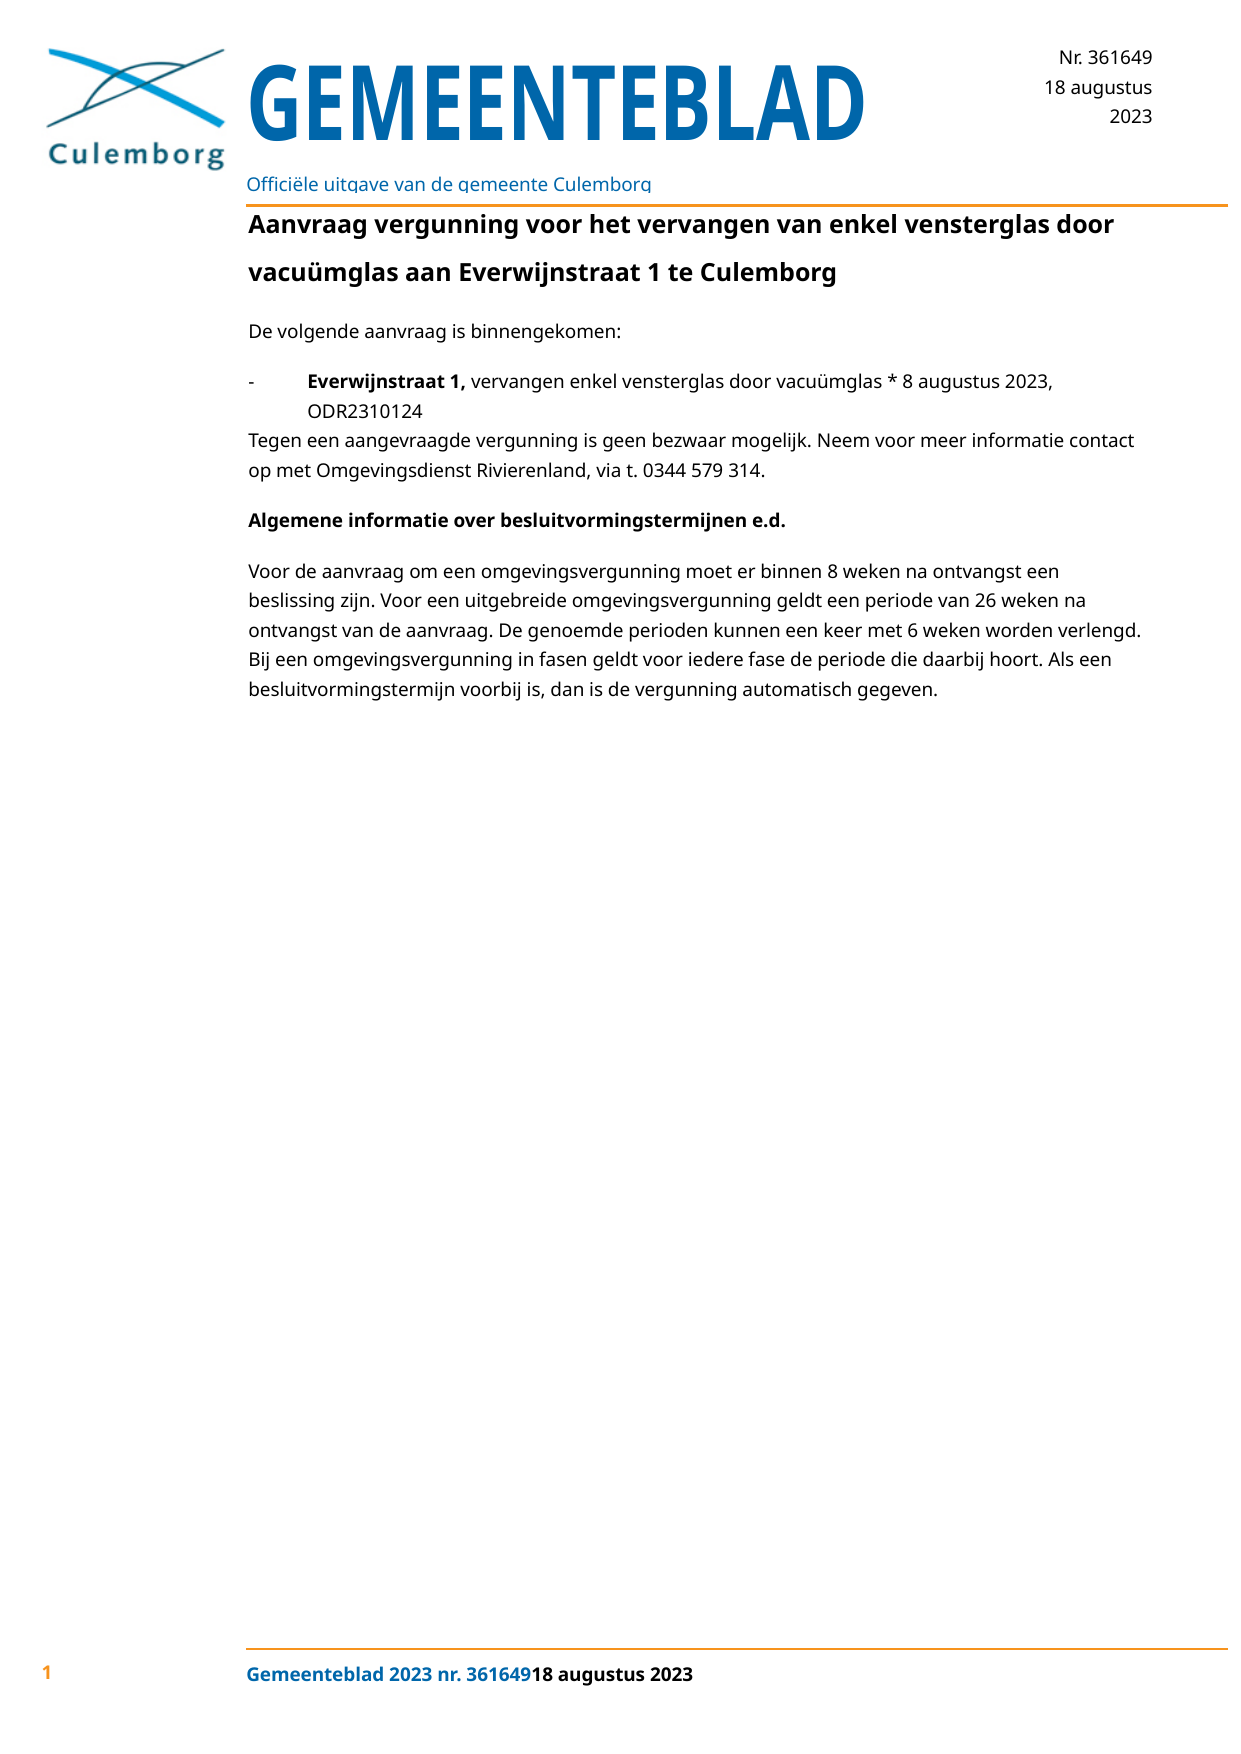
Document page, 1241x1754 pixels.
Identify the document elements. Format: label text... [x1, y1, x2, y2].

text Voor de aanvraag om een omgevingsvergunning moet er binnen 8 weken na ontvangst een beslissing zijn. Voor een uitgebreide omgevingsvergunning geldt een periode van 26 weken na ontvangst van de aanvraag. De genoemde perioden kunnen een keer met 6 weken worden verlengd. Bij een omgevingsvergunning in fasen geldt voor iedere fase de periode die daarbij hoort. Als een besluitvormingstermijn voorbij is, dan is de vergunning automatisch gegeven. [248, 558, 1152, 702]
text De volgende aanvraag is binnengekomen: [248, 318, 1152, 344]
picture [41, 47, 231, 172]
list Everwijnstraat 1, vervangen enkel vensterglas door vacuümglas * 8 augustus 2023, ODR2310124 [248, 368, 1152, 424]
text Tegen een aangevraagde vergunning is geen bezwaar mogelijk. Neem voor meer informatie contact op met Omgevingsdienst Rivierenland, via t. 0344 579 314. [248, 427, 1152, 483]
text Algemene informatie over besluitvormingstermijnen e.d. [248, 507, 1152, 533]
text Aanvraag vergunning voor het vervangen van enkel vensterglas door vacuümglas aan Everwijnstraat 1 te Culemborg [248, 207, 1152, 288]
